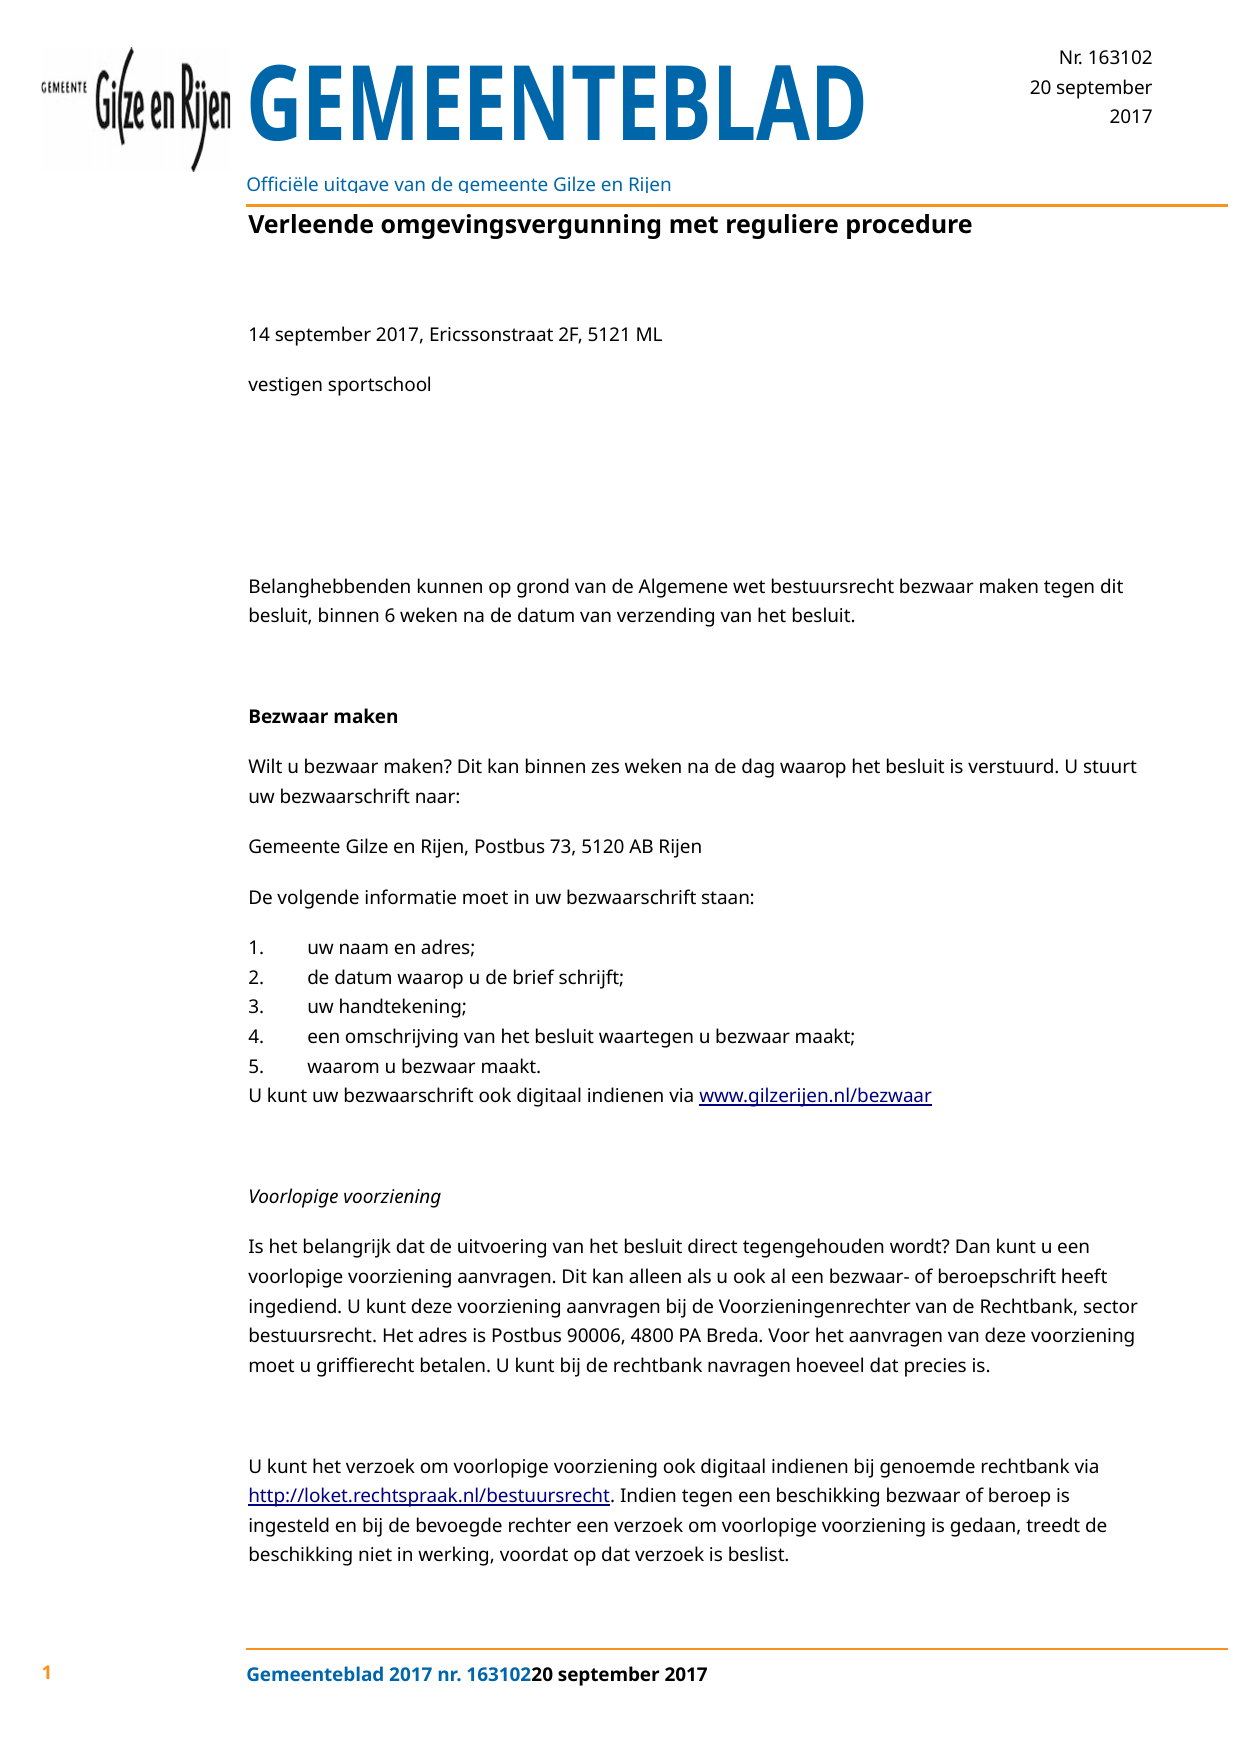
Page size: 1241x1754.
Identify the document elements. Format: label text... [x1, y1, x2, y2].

picture [41, 47, 231, 172]
text De volgende informatie moet in uw bezwaarschrift staan: [248, 884, 1152, 910]
list een omschrijving van het besluit waartegen u bezwaar maakt; [248, 1023, 1152, 1049]
text Gemeente Gilze en Rijen, Postbus 73, 5120 AB Rijen [248, 834, 1152, 859]
list de datum waarop u de brief schrijft; [248, 964, 1152, 990]
text U kunt uw bezwaarschrift ook digitaal indienen via www.gilzerijen.nl/bezwaar [248, 1082, 1152, 1108]
text Is het belangrijk dat de uitvoering van het besluit direct tegengehouden wordt? Dan kunt u een voorlopige voorziening aanvragen. Dit kan alleen als u ook al een bezwaar- of beroepschrift heeft ingediend. U kunt deze voorziening aanvragen bij de Voorzieningenrechter van de Rechtbank, sector bestuursrecht. Het adres is Postbus 90006, 4800 PA Breda. Voor het aanvragen van deze voorziening moet u griffierecht betalen. U kunt bij de rechtbank navragen hoeveel dat precies is. [248, 1234, 1152, 1378]
text Verleende omgevingsvergunning met reguliere procedure [248, 207, 1152, 241]
text Bezwaar maken [248, 703, 1152, 729]
text Voorlopige voorziening [248, 1183, 1152, 1209]
text vestigen sportschool [248, 371, 1152, 397]
text 14 september 2017, Ericssonstraat 2F, 5121 ML [248, 321, 1152, 346]
text Belanghebbenden kunnen op grond van de Algemene wet bestuursrecht bezwaar maken tegen dit besluit, binnen 6 weken na de datum van verzending van het besluit. [248, 573, 1152, 628]
text Wilt u bezwaar maken? Dit kan binnen zes weken na de dag waarop het besluit is verstuurd. U stuurt uw bezwaarschrift naar: [248, 754, 1152, 809]
text U kunt het verzoek om voorlopige voorziening ook digitaal indienen bij genoemde rechtbank via http://loket.rechtspraak.nl/bestuursrecht. Indien tegen een beschikking bezwaar of beroep is ingesteld en bij de bevoegde rechter een verzoek om voorlopige voorziening is gedaan, treedt de beschikking niet in werking, voordat op dat verzoek is beslist. [248, 1453, 1152, 1567]
list uw naam en adres; [248, 934, 1152, 960]
list waarom u bezwaar maakt. [248, 1053, 1152, 1078]
list uw handtekening; [248, 994, 1152, 1019]
